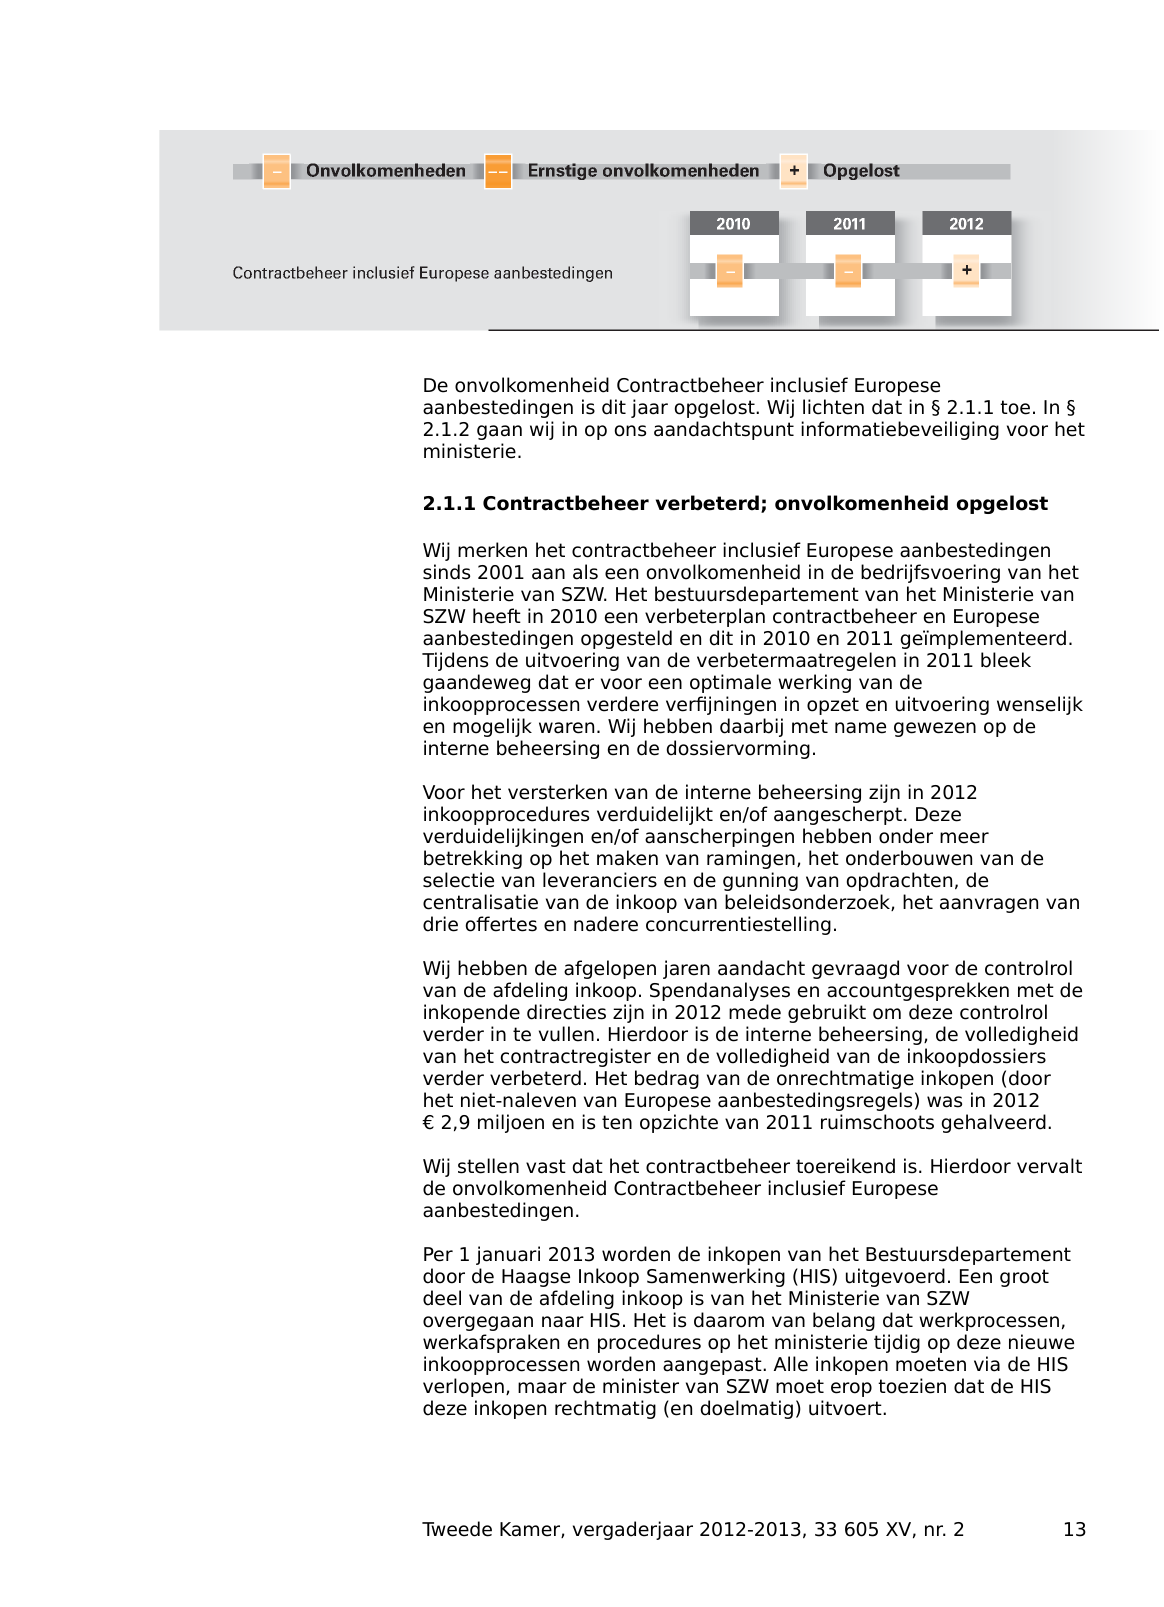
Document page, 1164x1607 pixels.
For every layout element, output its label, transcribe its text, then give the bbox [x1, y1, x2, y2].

text Wij hebben de afgelopen jaren aandacht gevraagd voor de controlrol van de afdeling inkoop. Spendanalyses en accountgesprekken met de inkopende directies zijn in 2012 mede gebruikt om deze controlrol verder in te vullen. Hierdoor is de interne beheersing, de volledigheid van het contractregister en de volledigheid van de inkoopdossiers verder verbeterd. Het bedrag van de onrechtmatige inkopen (door het niet-naleven van Europese aanbestedingsregels) was in 2012 € 2,9 miljoen en is ten opzichte van 2011 ruimschoots gehalveerd. [422, 958, 1087, 1134]
text Per 1 januari 2013 worden de inkopen van het Bestuursdepartement door de Haagse Inkoop Samenwerking (HIS) uitgevoerd. Een groot deel van de afdeling inkoop is van het Ministerie van SZW overgegaan naar HIS. Het is daarom van belang dat werkprocessen, werkafspraken en procedures op het ministerie tijdig op deze nieuwe inkoopprocessen worden aangepast. Alle inkopen moeten via de HIS verlopen, maar de minister van SZW moet erop toezien dat de HIS deze inkopen rechtmatig (en doelmatig) uitvoert. [422, 1244, 1087, 1420]
text Voor het versterken van de interne beheersing zijn in 2012 inkoopprocedures verduidelijkt en/of aangescherpt. Deze verduidelijkingen en/of aanscherpingen hebben onder meer betrekking op het maken van ramingen, het onderbouwen van de selectie van leveranciers en de gunning van opdrachten, de centralisatie van de inkoop van beleidsonderzoek, het aanvragen van drie offertes en nadere concurrentiestelling. [422, 782, 1087, 936]
text De onvolkomenheid Contractbeheer inclusief Europese aanbestedingen is dit jaar opgelost. Wij lichten dat in § 2.1.1 toe. In § 2.1.2 gaan wij in op ons aandachtspunt informatiebeveiliging voor het ministerie. [422, 375, 1087, 463]
subtitle 2.1.1 Contractbeheer verbeterd; onvolkomenheid opgelost [422, 493, 1087, 515]
text Wij stellen vast dat het contractbeheer toereikend is. Hierdoor vervalt de onvolkomenheid Contractbeheer inclusief Europese aanbestedingen. [422, 1156, 1087, 1222]
picture [159, 130, 1164, 331]
text Wij merken het contractbeheer inclusief Europese aanbestedingen sinds 2001 aan als een onvolkomenheid in de bedrijfsvoering van het Ministerie van SZW. Het bestuursdepartement van het Ministerie van SZW heeft in 2010 een verbeterplan contractbeheer en Europese aanbestedingen opgesteld en dit in 2010 en 2011 geïmplementeerd. Tijdens de uitvoering van de verbetermaatregelen in 2011 bleek gaandeweg dat er voor een optimale werking van de inkoopprocessen verdere verfijningen in opzet en uitvoering wenselijk en mogelijk waren. Wij hebben daarbij met name gewezen op de interne beheersing en de dossiervorming. [422, 540, 1087, 759]
